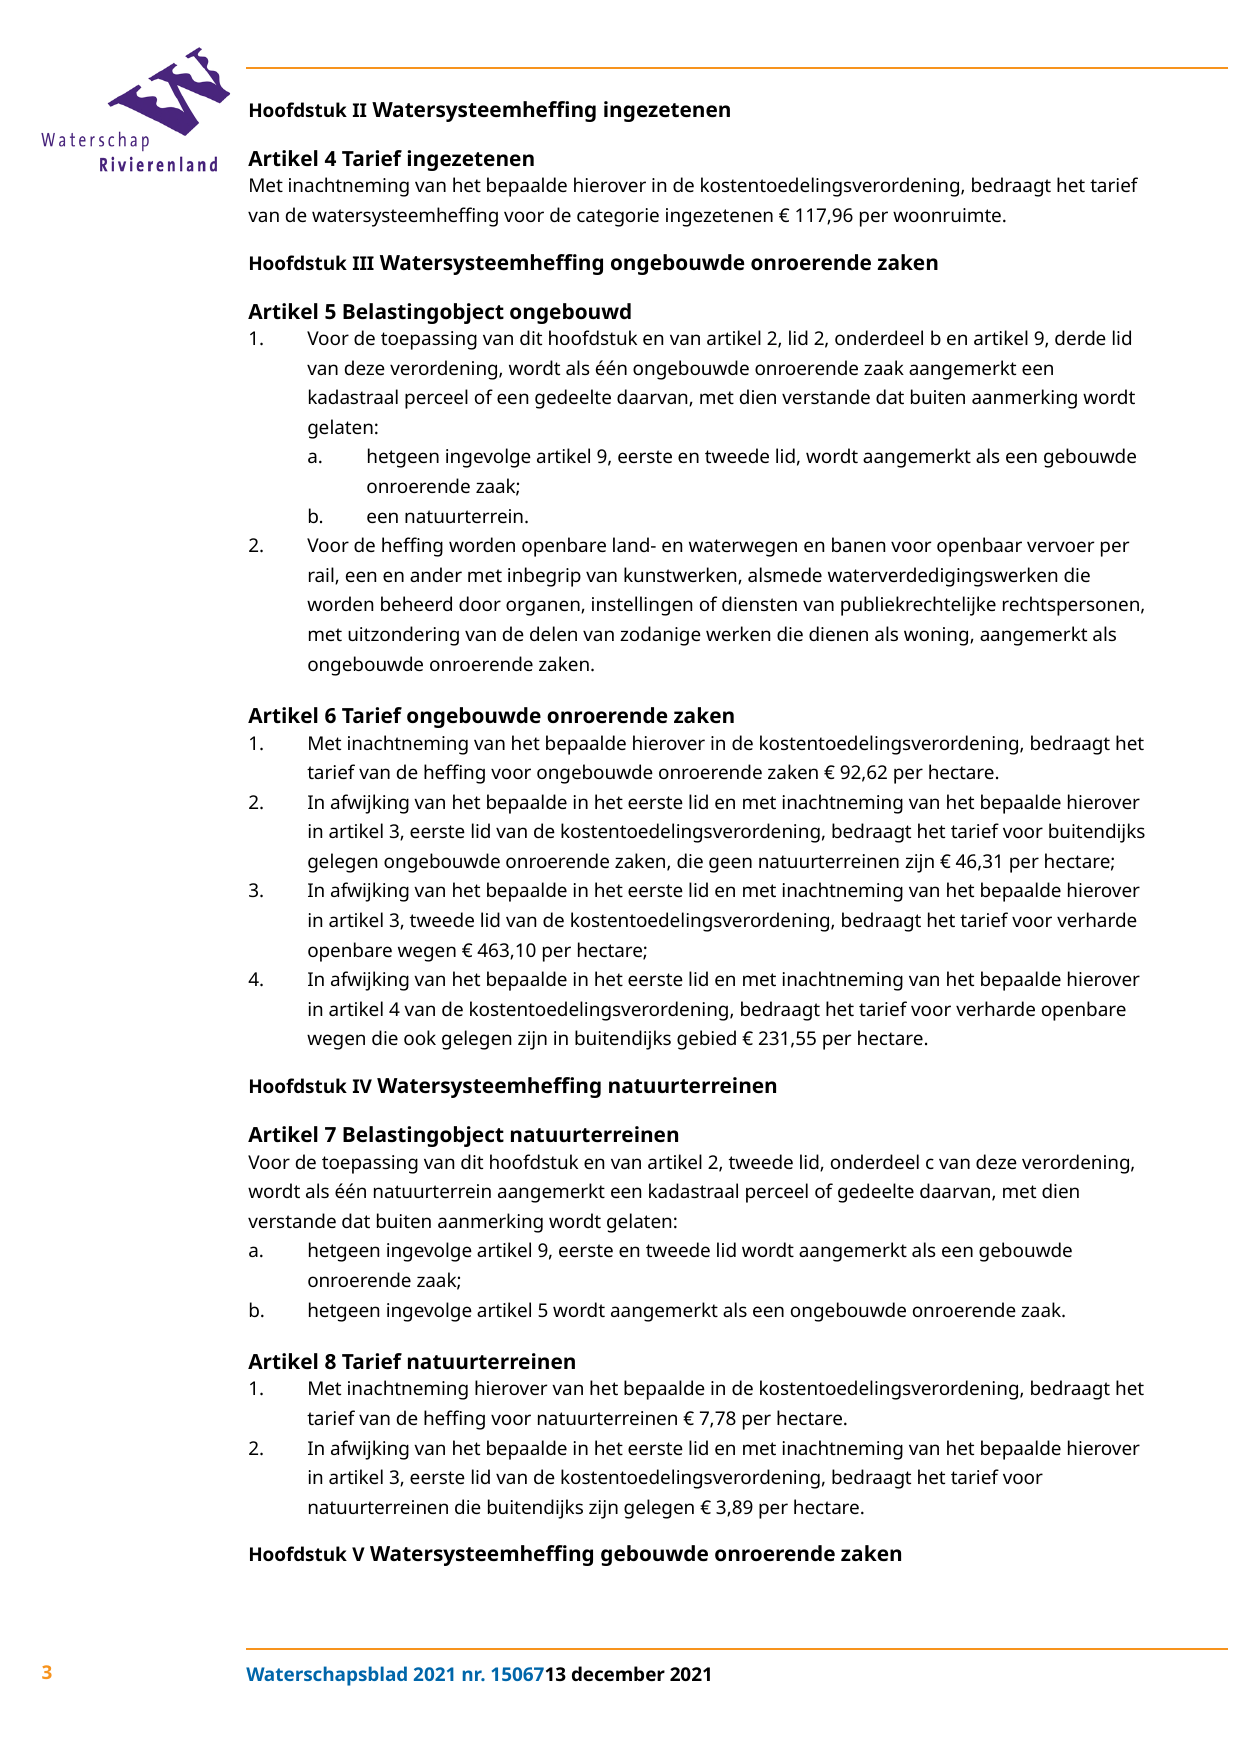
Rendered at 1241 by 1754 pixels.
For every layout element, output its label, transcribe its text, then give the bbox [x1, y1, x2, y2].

text Hoofdstuk V Watersysteemheffing gebouwde onroerende zaken [248, 1539, 1152, 1568]
text Hoofdstuk II Watersysteemheffing ingezetenen [248, 95, 1152, 123]
text Met inachtneming van het bepaalde hierover in de kostentoedelingsverordening, bedraagt het tarief van de watersysteemheffing voor de categorie ingezetenen € 117,96 per woonruimte. [248, 172, 1152, 228]
text Hoofdstuk IV Watersysteemheffing natuurterreinen [248, 1071, 1152, 1099]
list Met inachtneming van het bepaalde hierover in de kostentoedelingsverordening, bedraagt het tarief van de heffing voor ongebouwde onroerende zaken € 92,62 per hectare. [248, 730, 1152, 785]
text Artikel 7 Belastingobject natuurterreinen [248, 1120, 1152, 1149]
list In afwijking van het bepaalde in het eerste lid en met inachtneming van het bepaalde hierover in artikel 4 van de kostentoedelingsverordening, bedraagt het tarief voor verharde openbare wegen die ook gelegen zijn in buitendijks gebied € 231,55 per hectare. [248, 966, 1152, 1051]
text Hoofdstuk III Watersysteemheffing ongebouwde onroerende zaken [248, 248, 1152, 276]
text Voor de toepassing van dit hoofdstuk en van artikel 2, tweede lid, onderdeel c van deze verordening, wordt als één natuurterrein aangemerkt een kadastraal perceel of gedeelte daarvan, met dien verstande dat buiten aanmerking wordt gelaten: [248, 1149, 1152, 1234]
list een natuurterrein. [307, 503, 1152, 529]
list hetgeen ingevolge artikel 9, eerste en tweede lid, wordt aangemerkt als een gebouwde onroerende zaak; [307, 444, 1152, 499]
list hetgeen ingevolge artikel 9, eerste en tweede lid wordt aangemerkt als een gebouwde onroerende zaak; [248, 1238, 1152, 1293]
list In afwijking van het bepaalde in het eerste lid en met inachtneming van het bepaalde hierover in artikel 3, tweede lid van de kostentoedelingsverordening, bedraagt het tarief voor verharde openbare wegen € 463,10 per hectare; [248, 878, 1152, 962]
text Artikel 5 Belastingobject ongebouwd [248, 297, 1152, 325]
list hetgeen ingevolge artikel 5 wordt aangemerkt als een ongebouwde onroerende zaak. [248, 1297, 1152, 1322]
list Voor de toepassing van dit hoofdstuk en van artikel 2, lid 2, onderdeel b en artikel 9, derde lid van deze verordening, wordt als één ongebouwde onroerende zaak aangemerkt een kadastraal perceel of een gedeelte daarvan, met dien verstande dat buiten aanmerking wordt gelaten: [248, 325, 1152, 440]
text Artikel 4 Tarief ingezetenen [248, 144, 1152, 172]
list Met inachtneming hierover van het bepaalde in de kostentoedelingsverordening, bedraagt het tarief van de heffing voor natuurterreinen € 7,78 per hectare. [248, 1376, 1152, 1431]
picture [41, 47, 231, 172]
list In afwijking van het bepaalde in het eerste lid en met inachtneming van het bepaalde hierover in artikel 3, eerste lid van de kostentoedelingsverordening, bedraagt het tarief voor buitendijks gelegen ongebouwde onroerende zaken, die geen natuurterreinen zijn € 46,31 per hectare; [248, 789, 1152, 874]
list Voor de heffing worden openbare land- en waterwegen en banen voor openbaar vervoer per rail, een en ander met inbegrip van kunstwerken, alsmede waterverdedigingswerken die worden beheerd door organen, instellingen of diensten van publiekrechtelijke rechtspersonen, met uitzondering van de delen van zodanige werken die dienen als woning, aangemerkt als ongebouwde onroerende zaken. [248, 532, 1152, 677]
text Artikel 6 Tarief ongebouwde onroerende zaken [248, 701, 1152, 730]
text Artikel 8 Tarief natuurterreinen [248, 1347, 1152, 1376]
list In afwijking van het bepaalde in het eerste lid en met inachtneming van het bepaalde hierover in artikel 3, eerste lid van de kostentoedelingsverordening, bedraagt het tarief voor natuurterreinen die buitendijks zijn gelegen € 3,89 per hectare. [248, 1435, 1152, 1520]
